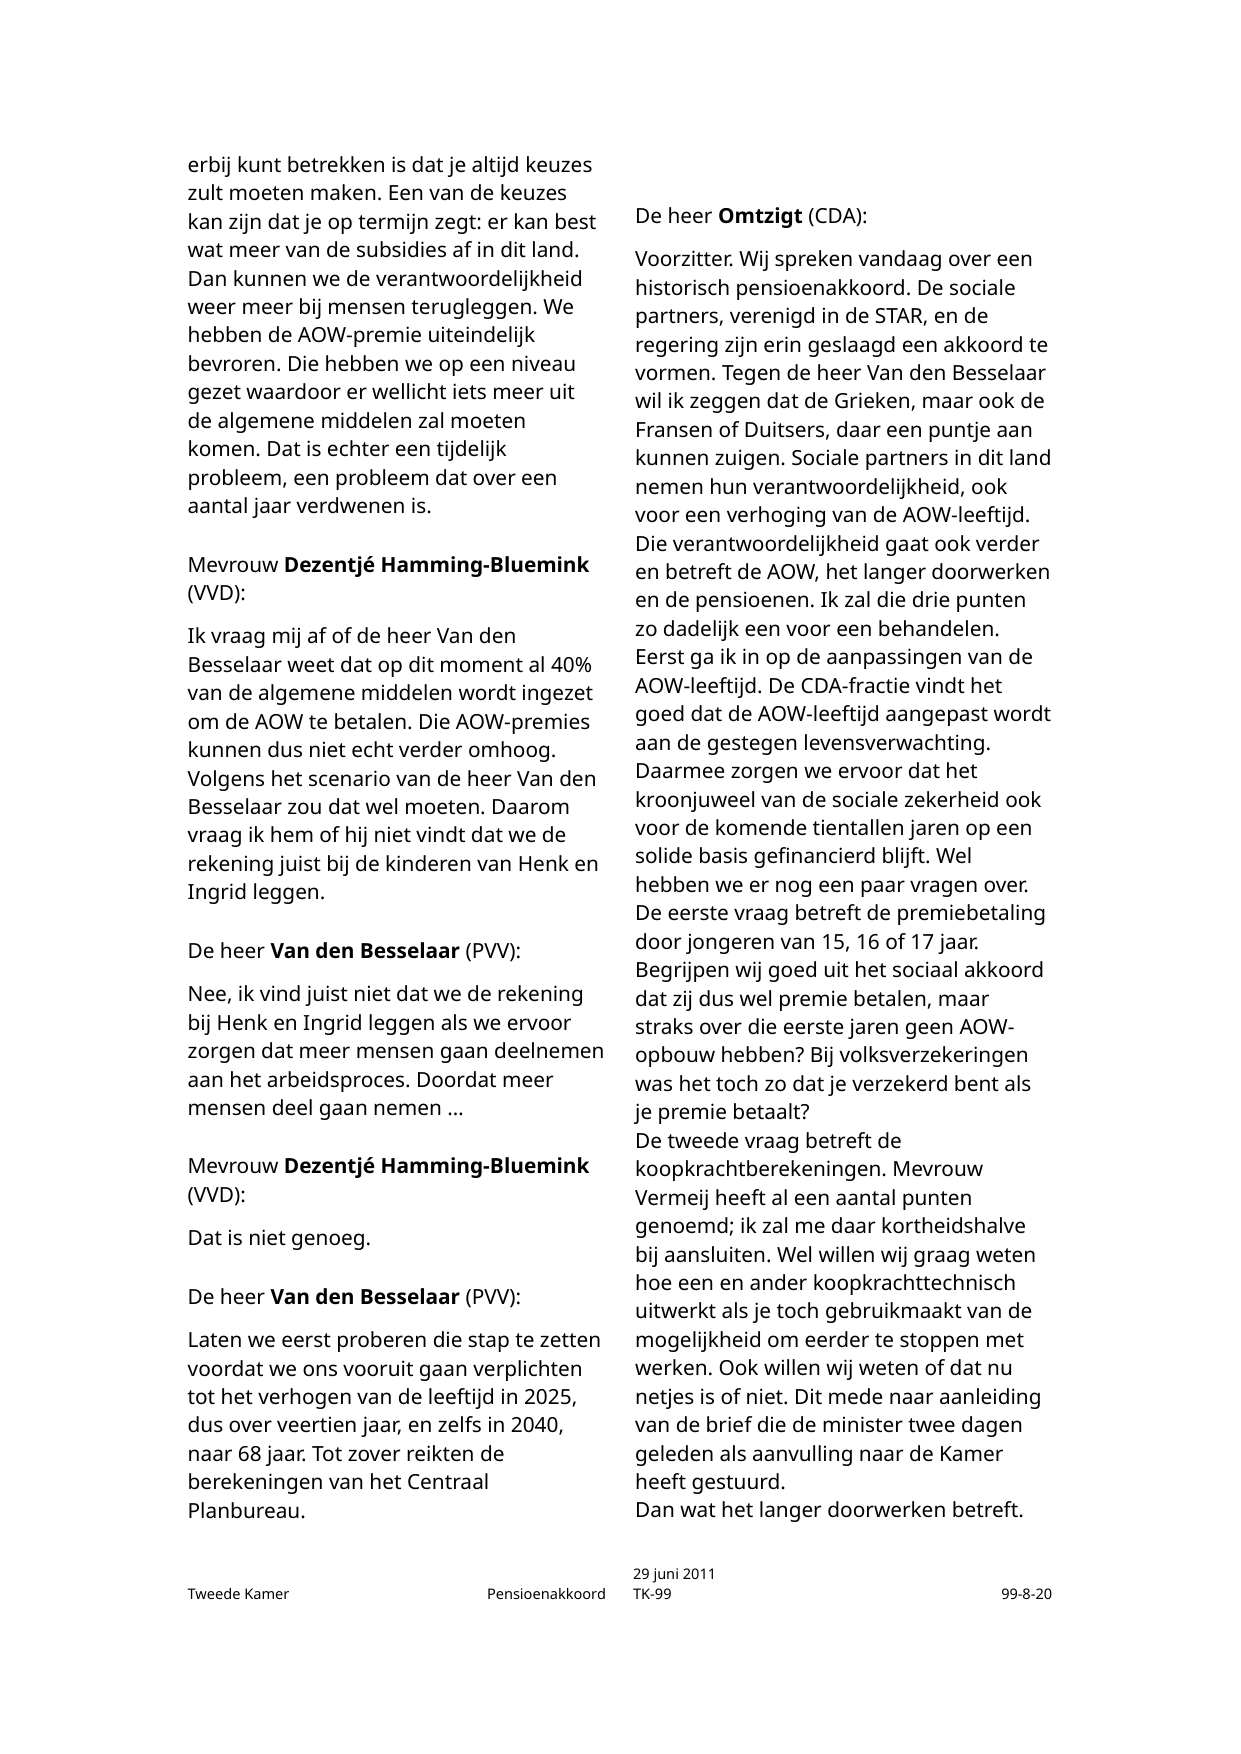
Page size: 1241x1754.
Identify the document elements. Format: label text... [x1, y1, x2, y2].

text Dat is niet genoeg. [187, 1223, 605, 1252]
text De heer Van den Besselaar (PVV): [187, 1282, 605, 1310]
text Ik vraag mij af of de heer Van den Besselaar weet dat op dit moment al 40% van de algemene middelen wordt ingezet om de AOW te betalen. Die AOW-premies kunnen dus niet echt verder omhoog. Volgens het scenario van de heer Van den Besselaar zou dat wel moeten. Daarom vraag ik hem of hij niet vindt dat we de rekening juist bij de kinderen van Henk en Ingrid leggen. [187, 622, 605, 906]
text erbij kunt betrekken is dat je altijd keuzes zult moeten maken. Een van de keuzes kan zijn dat je op termijn zegt: er kan best wat meer van de subsidies af in dit land. Dan kunnen we de verantwoordelijkheid weer meer bij mensen terugleggen. We hebben de AOW-premie uiteindelijk bevroren. Die hebben we op een niveau gezet waardoor er wellicht iets meer uit de algemene middelen zal moeten komen. Dat is echter een tijdelijk probleem, een probleem dat over een aantal jaar verdwenen is. [187, 150, 605, 520]
text De tweede vraag betreft de koopkrachtberekeningen. Mevrouw Vermeij heeft al een aantal punten genoemd; ik zal me daar kortheidshalve bij aansluiten. Wel willen wij graag weten hoe een en ander koopkrachttechnisch uitwerkt als je toch gebruikmaakt van de mogelijkheid om eerder te stoppen met werken. Ook willen wij weten of dat nu netjes is of niet. Dit mede naar aanleiding van de brief die de minister twee dagen geleden als aanvulling naar de Kamer heeft gestuurd. [635, 1126, 1053, 1496]
text Eerst ga ik in op de aanpassingen van de AOW-leeftijd. De CDA-fractie vindt het goed dat de AOW-leeftijd aangepast wordt aan de gestegen levensverwachting. Daarmee zorgen we ervoor dat het kroonjuweel van de sociale zekerheid ook voor de komende tientallen jaren op een solide basis gefinancierd blijft. Wel hebben we er nog een paar vragen over. [635, 642, 1053, 898]
text Mevrouw Dezentjé Hamming-Bluemink (VVD): [187, 1152, 605, 1208]
text  [635, 150, 1053, 178]
text Dan wat het langer doorwerken betreft. [635, 1496, 1053, 1524]
text Voorzitter. Wij spreken vandaag over een historisch pensioenakkoord. De sociale partners, verenigd in de STAR, en de regering zijn erin geslaagd een akkoord te vormen. Tegen de heer Van den Besselaar wil ik zeggen dat de Grieken, maar ook de Fransen of Duitsers, daar een puntje aan kunnen zuigen. Sociale partners in dit land nemen hun verantwoordelijkheid, ook voor een verhoging van de AOW-leeftijd. Die verantwoordelijkheid gaat ook verder en betreft de AOW, het langer doorwerken en de pensioenen. Ik zal die drie punten zo dadelijk een voor een behandelen. [635, 244, 1053, 642]
text Mevrouw Dezentjé Hamming-Bluemink (VVD): [187, 550, 605, 607]
text Nee, ik vind juist niet dat we de rekening bij Henk en Ingrid leggen als we ervoor zorgen dat meer mensen gaan deelnemen aan het arbeidsproces. Doordat meer mensen deel gaan nemen … [187, 979, 605, 1122]
text De heer Van den Besselaar (PVV): [187, 936, 605, 964]
text De heer Omtzigt (CDA): [635, 201, 1053, 229]
text Laten we eerst proberen die stap te zetten voordat we ons vooruit gaan verplichten tot het verhogen van de leeftijd in 2025, dus over veertien jaar, en zelfs in 2040, naar 68 jaar. Tot zover reikten de berekeningen van het Centraal Planbureau. [187, 1325, 605, 1524]
text De eerste vraag betreft de premiebetaling door jongeren van 15, 16 of 17 jaar. Begrijpen wij goed uit het sociaal akkoord dat zij dus wel premie betalen, maar straks over die eerste jaren geen AOW-opbouw hebben? Bij volksverzekeringen was het toch zo dat je verzekerd bent als je premie betaalt? [635, 898, 1053, 1126]
